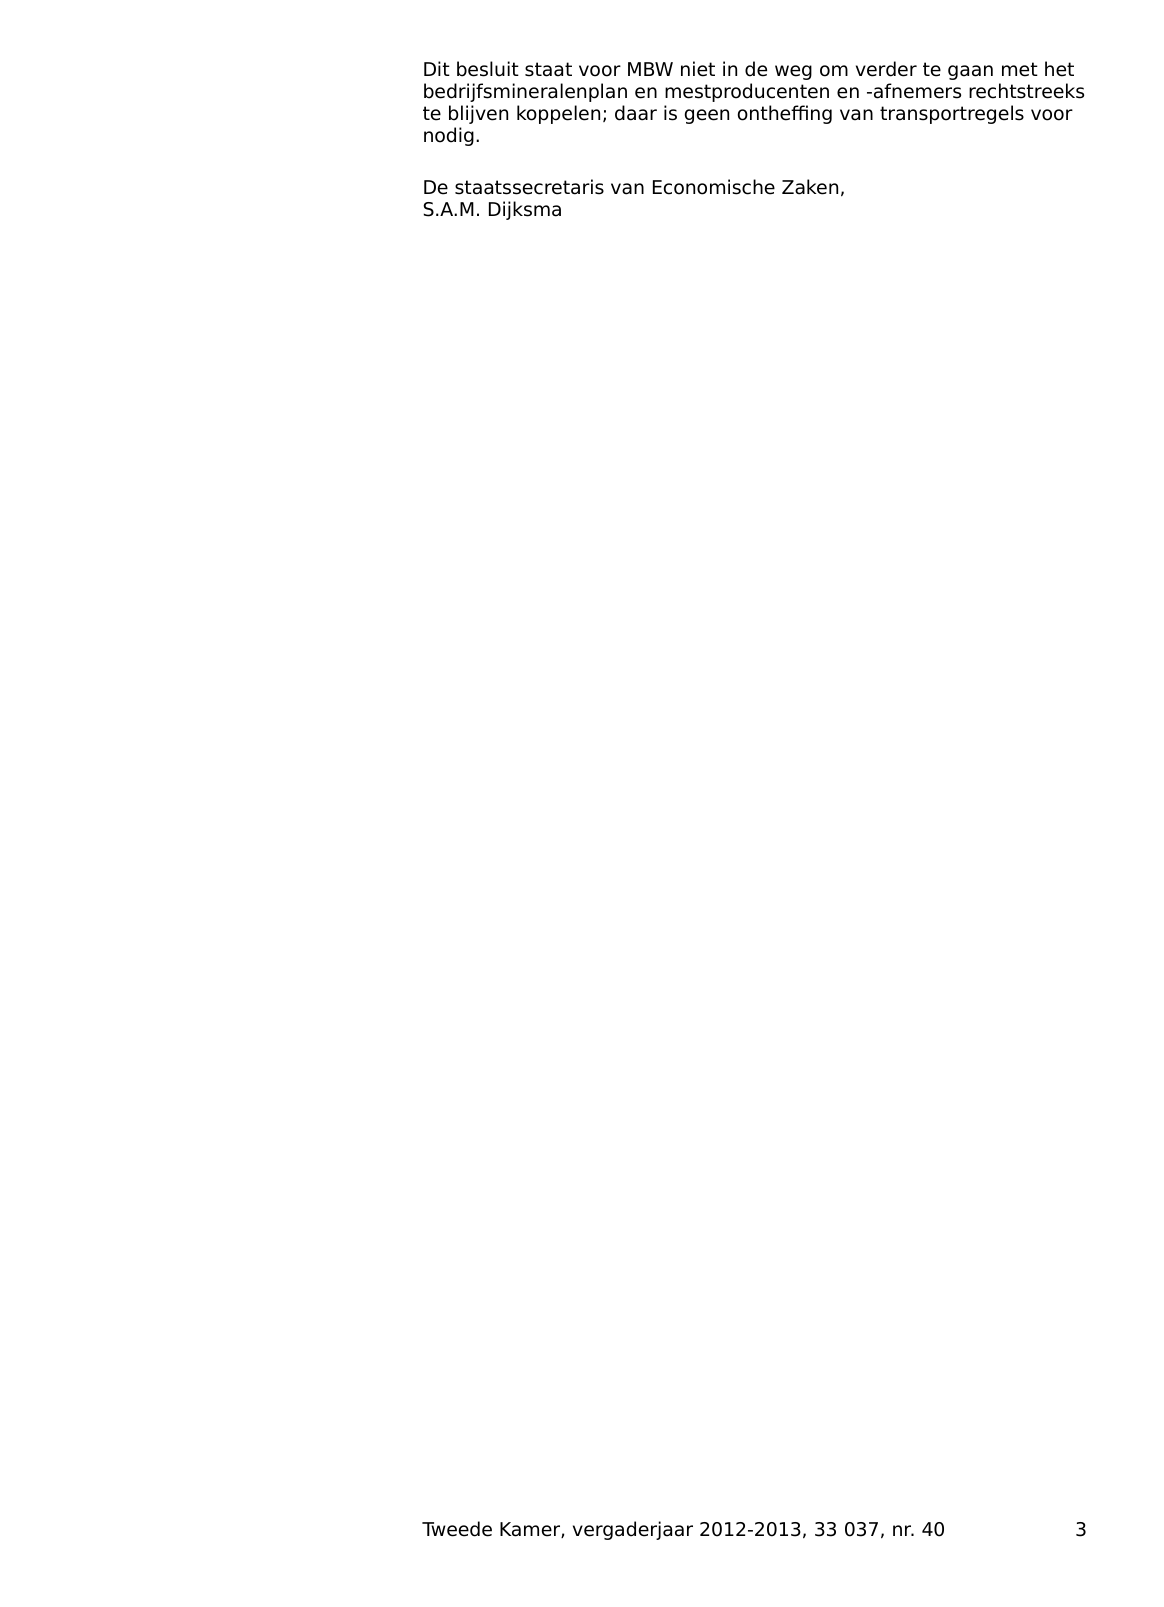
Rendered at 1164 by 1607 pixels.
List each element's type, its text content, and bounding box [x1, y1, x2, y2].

text De staatssecretaris van Economische Zaken, S.A.M. Dijksma [422, 177, 1087, 221]
text Dit besluit staat voor MBW niet in de weg om verder te gaan met het bedrijfsmineralenplan en mestproducenten en -afnemers rechtstreeks te blijven koppelen; daar is geen ontheffing van transportregels voor nodig. [422, 59, 1087, 147]
